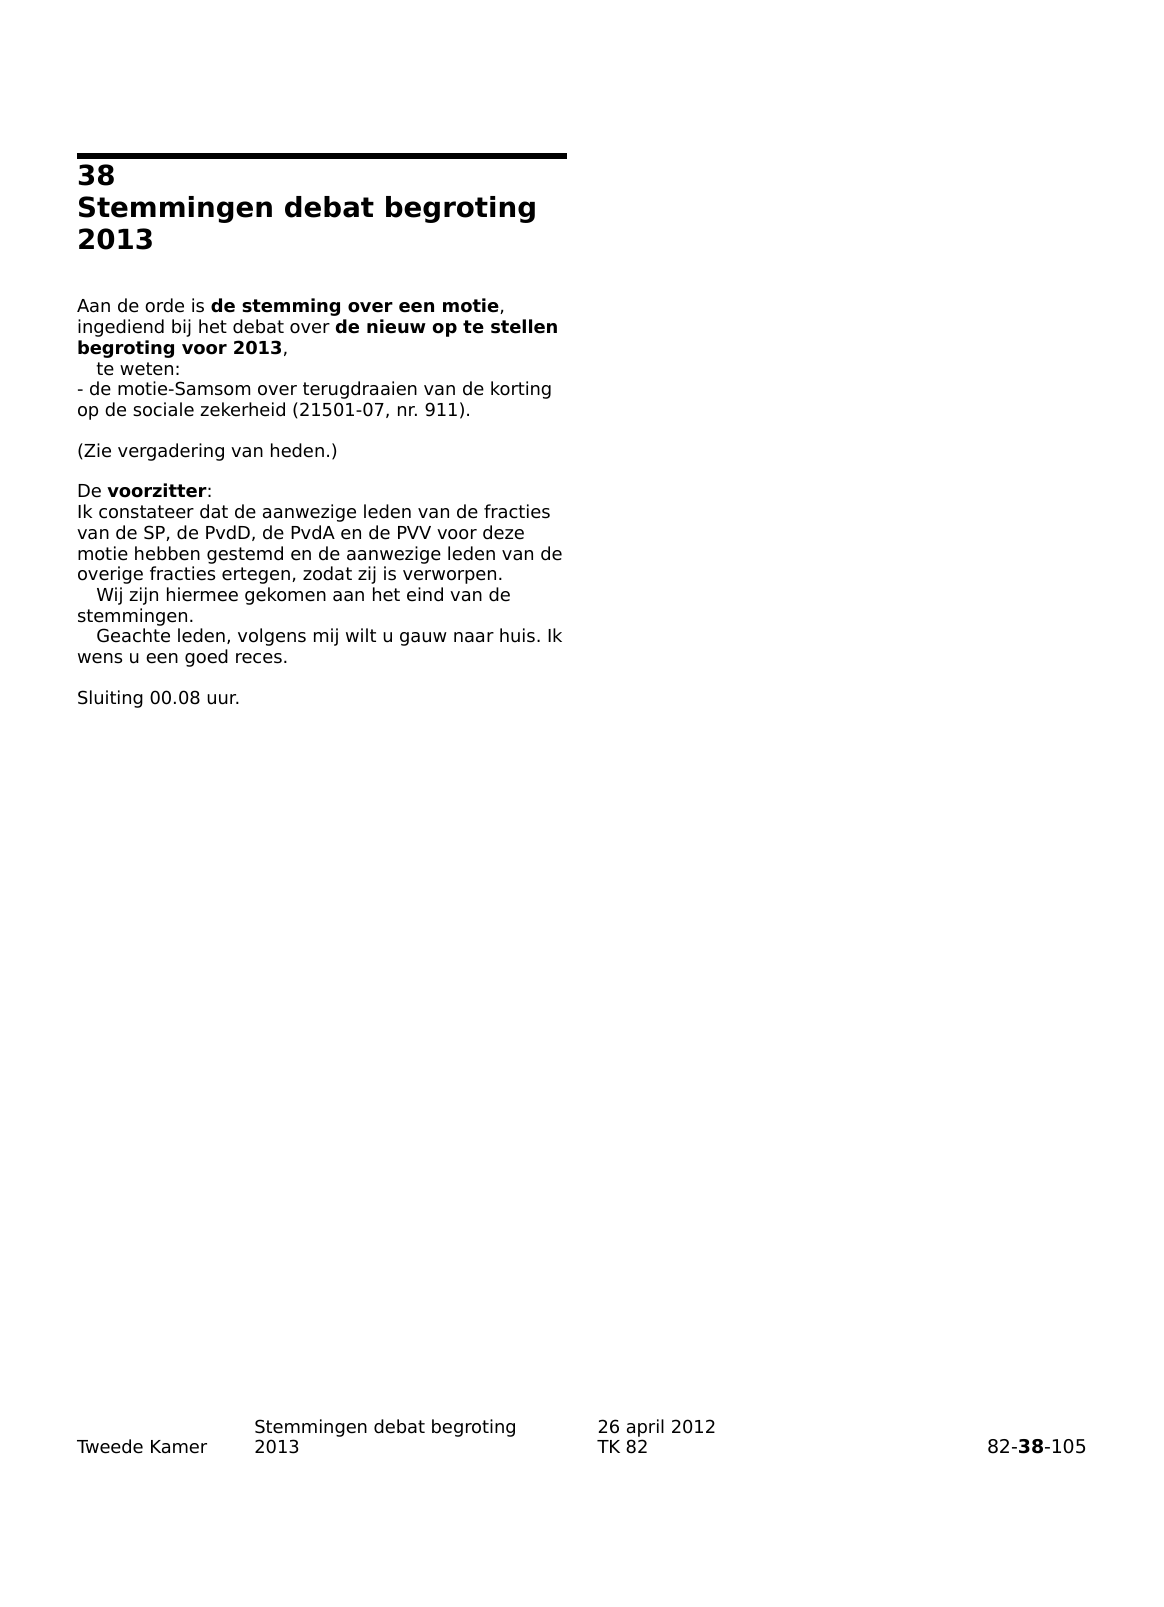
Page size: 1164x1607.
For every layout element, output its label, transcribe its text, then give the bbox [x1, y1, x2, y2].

text Sluiting 00.08 uur. [77, 688, 567, 708]
text Aan de orde is de stemming over een motie, ingediend bij het debat over de nieuw op te stellen begroting voor 2013, [77, 296, 567, 358]
text te weten: [77, 358, 567, 379]
title 38 Stemmingen debat begroting 2013 [77, 159, 567, 256]
text - de motie-Samsom over terugdraaien van de korting op de sociale zekerheid (21501-07, nr. 911). [77, 379, 567, 421]
text Wij zijn hiermee gekomen aan het eind van de stemmingen. [77, 585, 567, 626]
text De voorzitter: [77, 481, 567, 502]
text (Zie vergadering van heden.) [77, 441, 567, 461]
text Geachte leden, volgens mij wilt u gauw naar huis. Ik wens u een goed reces. [77, 626, 567, 668]
text Ik constateer dat de aanwezige leden van de fracties van de SP, de PvdD, de PvdA en de PVV voor deze motie hebben gestemd en de aanwezige leden van de overige fracties ertegen, zodat zij is verworpen. [77, 502, 567, 585]
